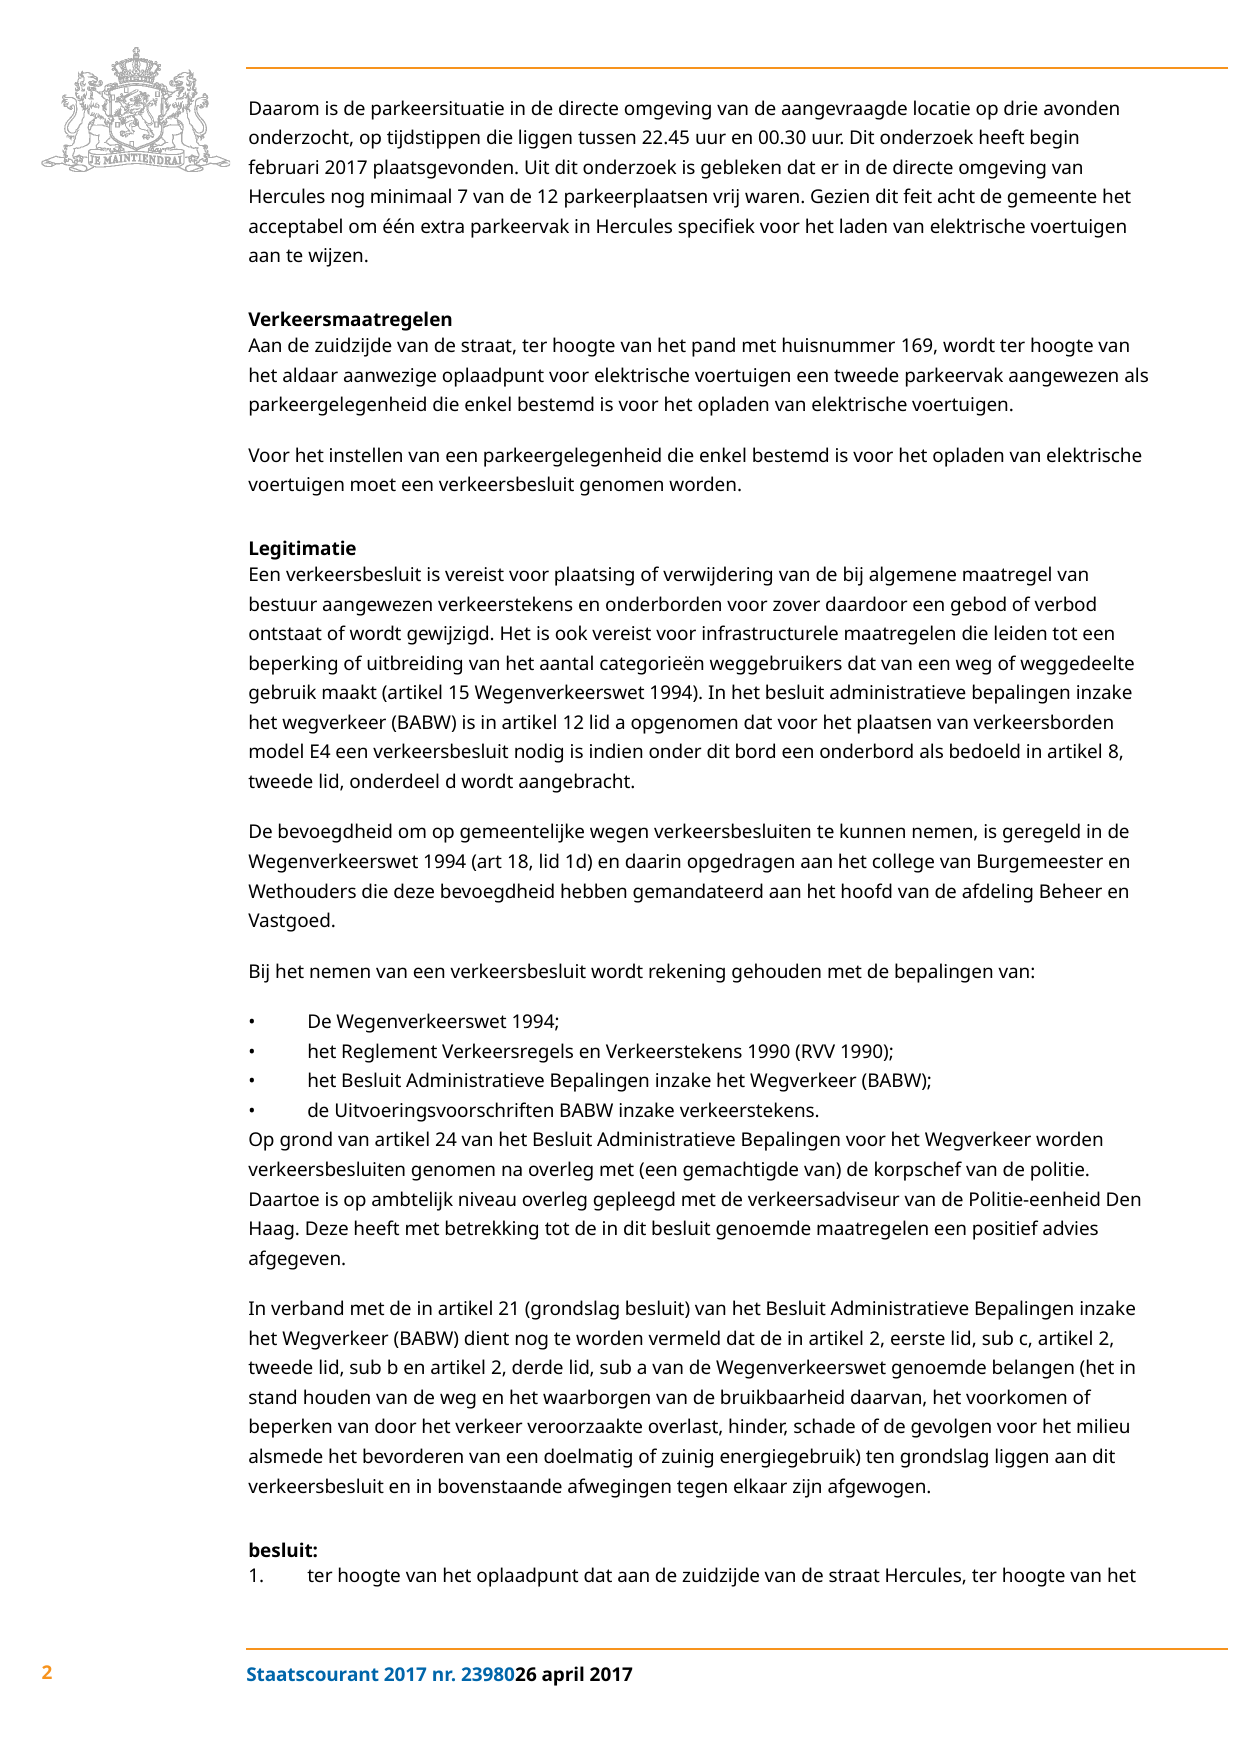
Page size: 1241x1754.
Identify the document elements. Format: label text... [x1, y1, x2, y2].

list ter hoogte van het oplaadpunt dat aan de zuidzijde van de straat Hercules, ter hoogte van het [248, 1563, 1152, 1588]
text Een verkeersbesluit is vereist voor plaatsing of verwijdering van de bij algemene maatregel van bestuur aangewezen verkeerstekens en onderborden voor zover daardoor een gebod of verbod ontstaat of wordt gewijzigd. Het is ook vereist voor infrastructurele maatregelen die leiden tot een beperking of uitbreiding van het aantal categorieën weggebruikers dat van een weg of weggedeelte gebruik maakt (artikel 15 Wegenverkeerswet 1994). In het besluit administratieve bepalingen inzake het wegverkeer (BABW) is in artikel 12 lid a opgenomen dat voor het plaatsen van verkeersborden model E4 een verkeersbesluit nodig is indien onder dit bord een onderbord als bedoeld in artikel 8, tweede lid, onderdeel d wordt aangebracht. [248, 561, 1152, 794]
text In verband met de in artikel 21 (grondslag besluit) van het Besluit Administratieve Bepalingen inzake het Wegverkeer (BABW) dient nog te worden vermeld dat de in artikel 2, eerste lid, sub c, artikel 2, tweede lid, sub b en artikel 2, derde lid, sub a van de Wegenverkeerswet genoemde belangen (het in stand houden van de weg en het waarborgen van de bruikbaarheid daarvan, het voorkomen of beperken van door het verkeer veroorzaakte overlast, hinder, schade of de gevolgen voor het milieu alsmede het bevorderen van een doelmatig of zuinig energiegebruik) ten grondslag liggen aan dit verkeersbesluit en in bovenstaande afwegingen tegen elkaar zijn afgewogen. [248, 1295, 1152, 1499]
picture [41, 47, 231, 172]
text De bevoegdheid om op gemeentelijke wegen verkeersbesluiten te kunnen nemen, is geregeld in de Wegenverkeerswet 1994 (art 18, lid 1d) en daarin opgedragen aan het college van Burgemeester en Wethouders die deze bevoegdheid hebben gemandateerd aan het hoofd van de afdeling Beheer en Vastgoed. [248, 819, 1152, 933]
text Daarom is de parkeersituatie in de directe omgeving van de aangevraagde locatie op drie avonden onderzocht, op tijdstippen die liggen tussen 22.45 uur en 00.30 uur. Dit onderzoek heeft begin februari 2017 plaatsgevonden. Uit dit onderzoek is gebleken dat er in de directe omgeving van Hercules nog minimaal 7 van de 12 parkeerplaatsen vrij waren. Gezien dit feit acht de gemeente het acceptabel om één extra parkeervak in Hercules specifiek voor het laden van elektrische voertuigen aan te wijzen. [248, 95, 1152, 268]
list het Reglement Verkeersregels en Verkeerstekens 1990 (RVV 1990); [248, 1038, 1152, 1064]
text Verkeersmaatregelen [248, 307, 1152, 332]
text Legitimatie [248, 536, 1152, 561]
text Voor het instellen van een parkeergelegenheid die enkel bestemd is voor het opladen van elektrische voertuigen moet een verkeersbesluit genomen worden. [248, 442, 1152, 497]
list het Besluit Administratieve Bepalingen inzake het Wegverkeer (BABW); [248, 1067, 1152, 1093]
list de Uitvoeringsvoorschriften BABW inzake verkeerstekens. [248, 1097, 1152, 1123]
list De Wegenverkeerswet 1994; [248, 1008, 1152, 1034]
text Aan de zuidzijde van de straat, ter hoogte van het pand met huisnummer 169, wordt ter hoogte van het aldaar aanwezige oplaadpunt voor elektrische voertuigen een tweede parkeervak aangewezen als parkeergelegenheid die enkel bestemd is voor het opladen van elektrische voertuigen. [248, 332, 1152, 417]
text Bij het nemen van een verkeersbesluit wordt rekening gehouden met de bepalingen van: [248, 958, 1152, 984]
text Op grond van artikel 24 van het Besluit Administratieve Bepalingen voor het Wegverkeer worden verkeersbesluiten genomen na overleg met (een gemachtigde van) de korpschef van de politie. Daartoe is op ambtelijk niveau overleg gepleegd met de verkeersadviseur van de Politie-eenheid Den Haag. Deze heeft met betrekking tot de in dit besluit genoemde maatregelen een positief advies afgegeven. [248, 1127, 1152, 1271]
text besluit: [248, 1537, 1152, 1563]
